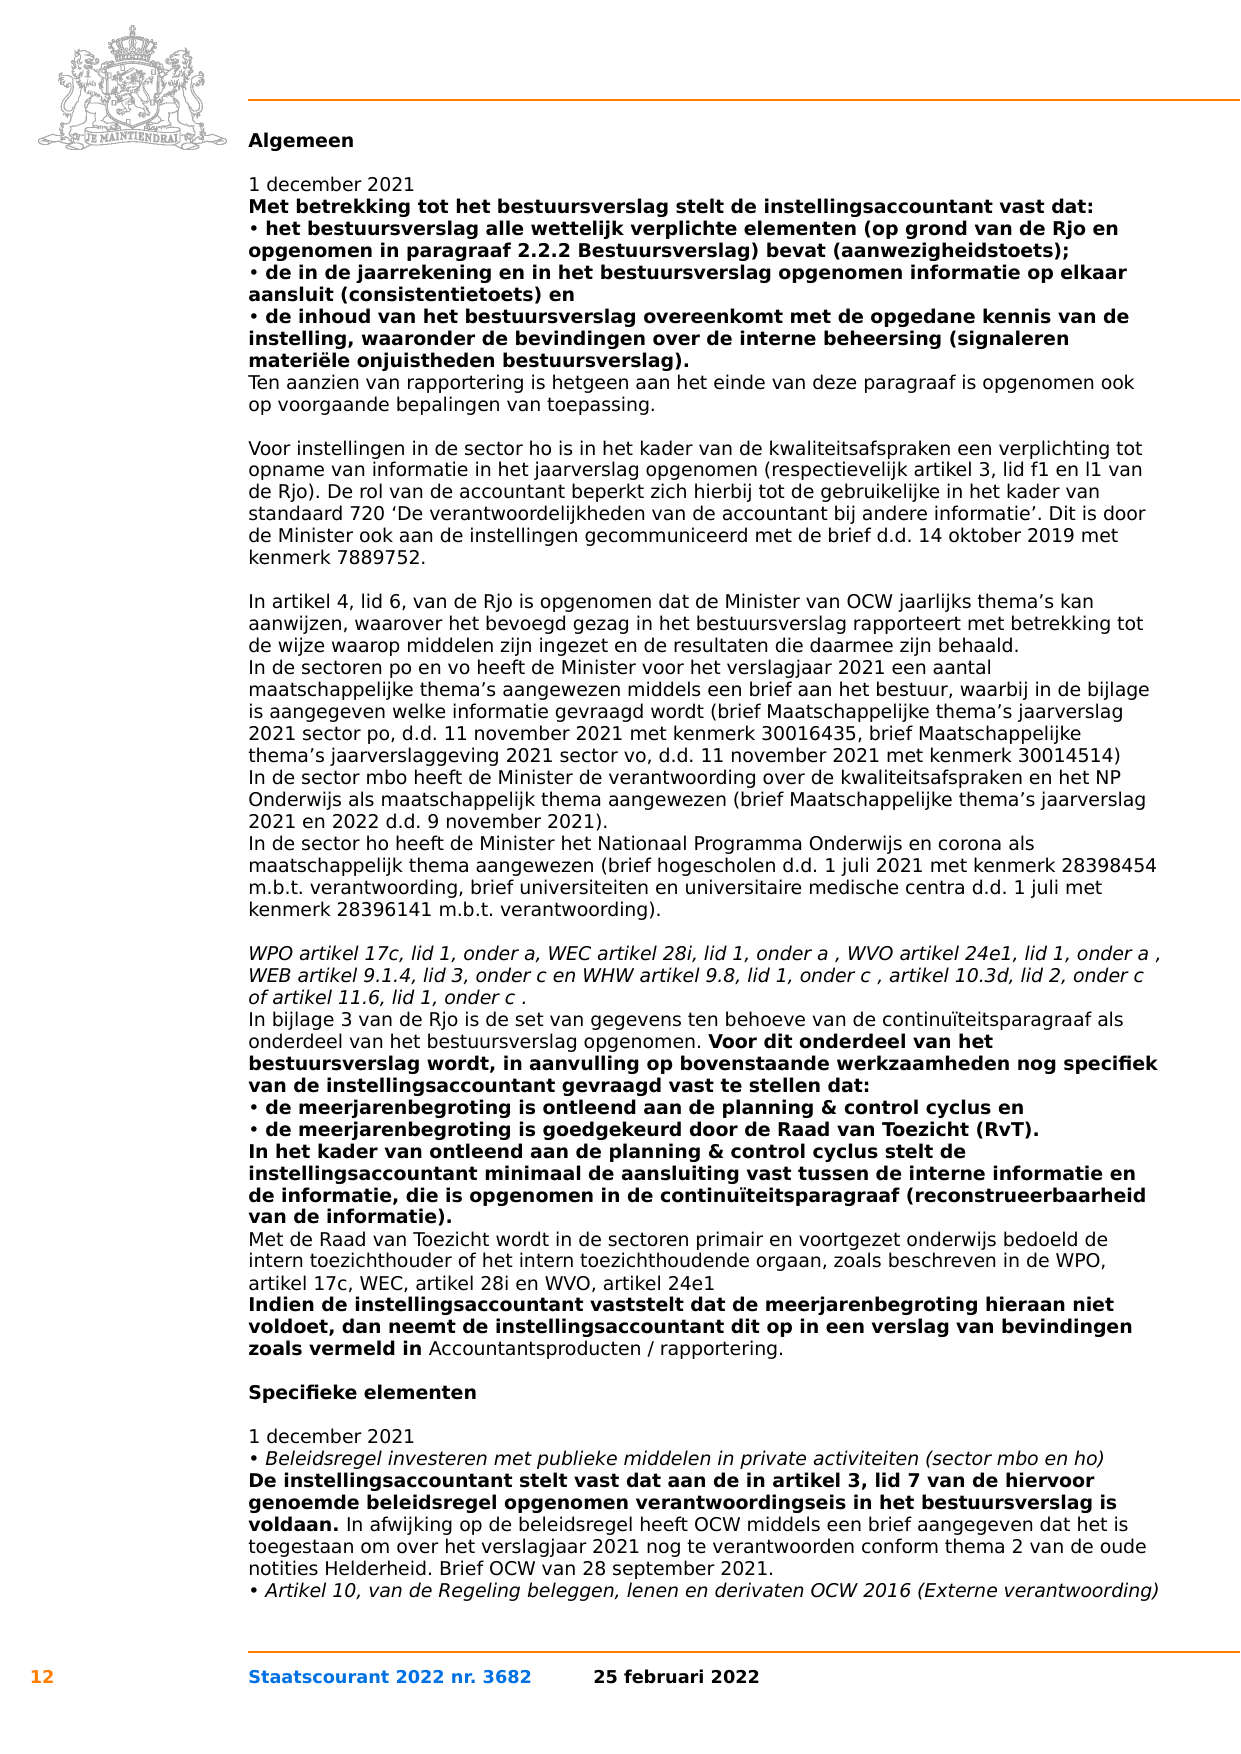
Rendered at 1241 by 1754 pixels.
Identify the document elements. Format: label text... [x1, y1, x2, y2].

text De instellingsaccountant stelt vast dat aan de in artikel 3, lid 7 van de hiervoor genoemde beleidsregel opgenomen verantwoordingseis in het bestuursverslag is voldaan. In afwijking op de beleidsregel heeft OCW middels een brief aangegeven dat het is toegestaan om over het verslagjaar 2021 nog te verantwoorden conform thema 2 van de oude notities Helderheid. Brief OCW van 28 september 2021. [248, 1470, 1163, 1580]
text In de sector ho heeft de Minister het Nationaal Programma Onderwijs en corona als maatschappelijk thema aangewezen (brief hogescholen d.d. 1 juli 2021 met kenmerk 28398454 m.b.t. verantwoording, brief universiteiten en universitaire medische centra d.d. 1 juli met kenmerk 28396141 m.b.t. verantwoording). [248, 833, 1163, 921]
text 1 december 2021 [248, 1426, 1163, 1448]
text • het bestuursverslag alle wettelijk verplichte elementen (op grond van de Rjo en opgenomen in paragraaf 2.2.2 Bestuursverslag) bevat (aanwezigheidstoets); [248, 218, 1163, 262]
text • de inhoud van het bestuursverslag overeenkomt met de opgedane kennis van de instelling, waaronder de bevindingen over de interne beheersing (signaleren materiële onjuistheden bestuursverslag). [248, 306, 1163, 372]
text • de in de jaarrekening en in het bestuursverslag opgenomen informatie op elkaar aansluit (consistentietoets) en [248, 262, 1163, 306]
text In bijlage 3 van de Rjo is de set van gegevens ten behoeve van de continuïteitsparagraaf als onderdeel van het bestuursverslag opgenomen. Voor dit onderdeel van het bestuursverslag wordt, in aanvulling op bovenstaande werkzaamheden nog specifiek van de instellingsaccountant gevraagd vast te stellen dat: [248, 1009, 1163, 1097]
text Met betrekking tot het bestuursverslag stelt de instellingsaccountant vast dat: [248, 196, 1163, 218]
subtitle Specifieke elementen [248, 1382, 1163, 1404]
subtitle Algemeen [248, 130, 1163, 152]
text • de meerjarenbegroting is ontleend aan de planning & control cyclus en [248, 1097, 1163, 1118]
text • Artikel 10, van de Regeling beleggen, lenen en derivaten OCW 2016 (Externe verantwoording) [248, 1580, 1163, 1602]
text Ten aanzien van rapportering is hetgeen aan het einde van deze paragraaf is opgenomen ook op voorgaande bepalingen van toepassing. [248, 372, 1163, 416]
text In artikel 4, lid 6, van de Rjo is opgenomen dat de Minister van OCW jaarlijks thema’s kan aanwijzen, waarover het bevoegd gezag in het bestuursverslag rapporteert met betrekking tot de wijze waarop middelen zijn ingezet en de resultaten die daarmee zijn behaald. [248, 591, 1163, 657]
text In de sectoren po en vo heeft de Minister voor het verslagjaar 2021 een aantal maatschappelijke thema’s aangewezen middels een brief aan het bestuur, waarbij in de bijlage is aangegeven welke informatie gevraagd wordt (brief Maatschappelijke thema’s jaarverslag 2021 sector po, d.d. 11 november 2021 met kenmerk 30016435, brief Maatschappelijke thema’s jaarverslaggeving 2021 sector vo, d.d. 11 november 2021 met kenmerk 30014514) [248, 657, 1163, 767]
text Met de Raad van Toezicht wordt in de sectoren primair en voortgezet onderwijs bedoeld de intern toezichthouder of het intern toezichthoudende orgaan, zoals beschreven in de WPO, artikel 17c, WEC, artikel 28i en WVO, artikel 24e1 [248, 1228, 1163, 1294]
text Indien de instellingsaccountant vaststelt dat de meerjarenbegroting hieraan niet voldoet, dan neemt de instellingsaccountant dit op in een verslag van bevindingen zoals vermeld in Accountantsproducten / rapportering. [248, 1294, 1163, 1360]
text In de sector mbo heeft de Minister de verantwoording over de kwaliteitsafspraken en het NP Onderwijs als maatschappelijk thema aangewezen (brief Maatschappelijke thema’s jaarverslag 2021 en 2022 d.d. 9 november 2021). [248, 767, 1163, 833]
text WPO artikel 17c, lid 1, onder a, WEC artikel 28i, lid 1, onder a , WVO artikel 24e1, lid 1, onder a , WEB artikel 9.1.4, lid 3, onder c en WHW artikel 9.8, lid 1, onder c , artikel 10.3d, lid 2, onder c of artikel 11.6, lid 1, onder c . [248, 943, 1163, 1009]
text • Beleidsregel investeren met publieke middelen in private activiteiten (sector mbo en ho) [248, 1448, 1163, 1470]
picture [38, 25, 227, 150]
text Voor instellingen in de sector ho is in het kader van de kwaliteitsafspraken een verplichting tot opname van informatie in het jaarverslag opgenomen (respectievelijk artikel 3, lid f1 en l1 van de Rjo). De rol van de accountant beperkt zich hierbij tot de gebruikelijke in het kader van standaard 720 ‘De verantwoordelijkheden van de accountant bij andere informatie’. Dit is door de Minister ook aan de instellingen gecommuniceerd met de brief d.d. 14 oktober 2019 met kenmerk 7889752. [248, 437, 1163, 569]
text In het kader van ontleend aan de planning & control cyclus stelt de instellingsaccountant minimaal de aansluiting vast tussen de interne informatie en de informatie, die is opgenomen in de continuïteitsparagraaf (reconstrueerbaarheid van de informatie). [248, 1141, 1163, 1228]
text 1 december 2021 [248, 174, 1163, 196]
text • de meerjarenbegroting is goedgekeurd door de Raad van Toezicht (RvT). [248, 1118, 1163, 1141]
